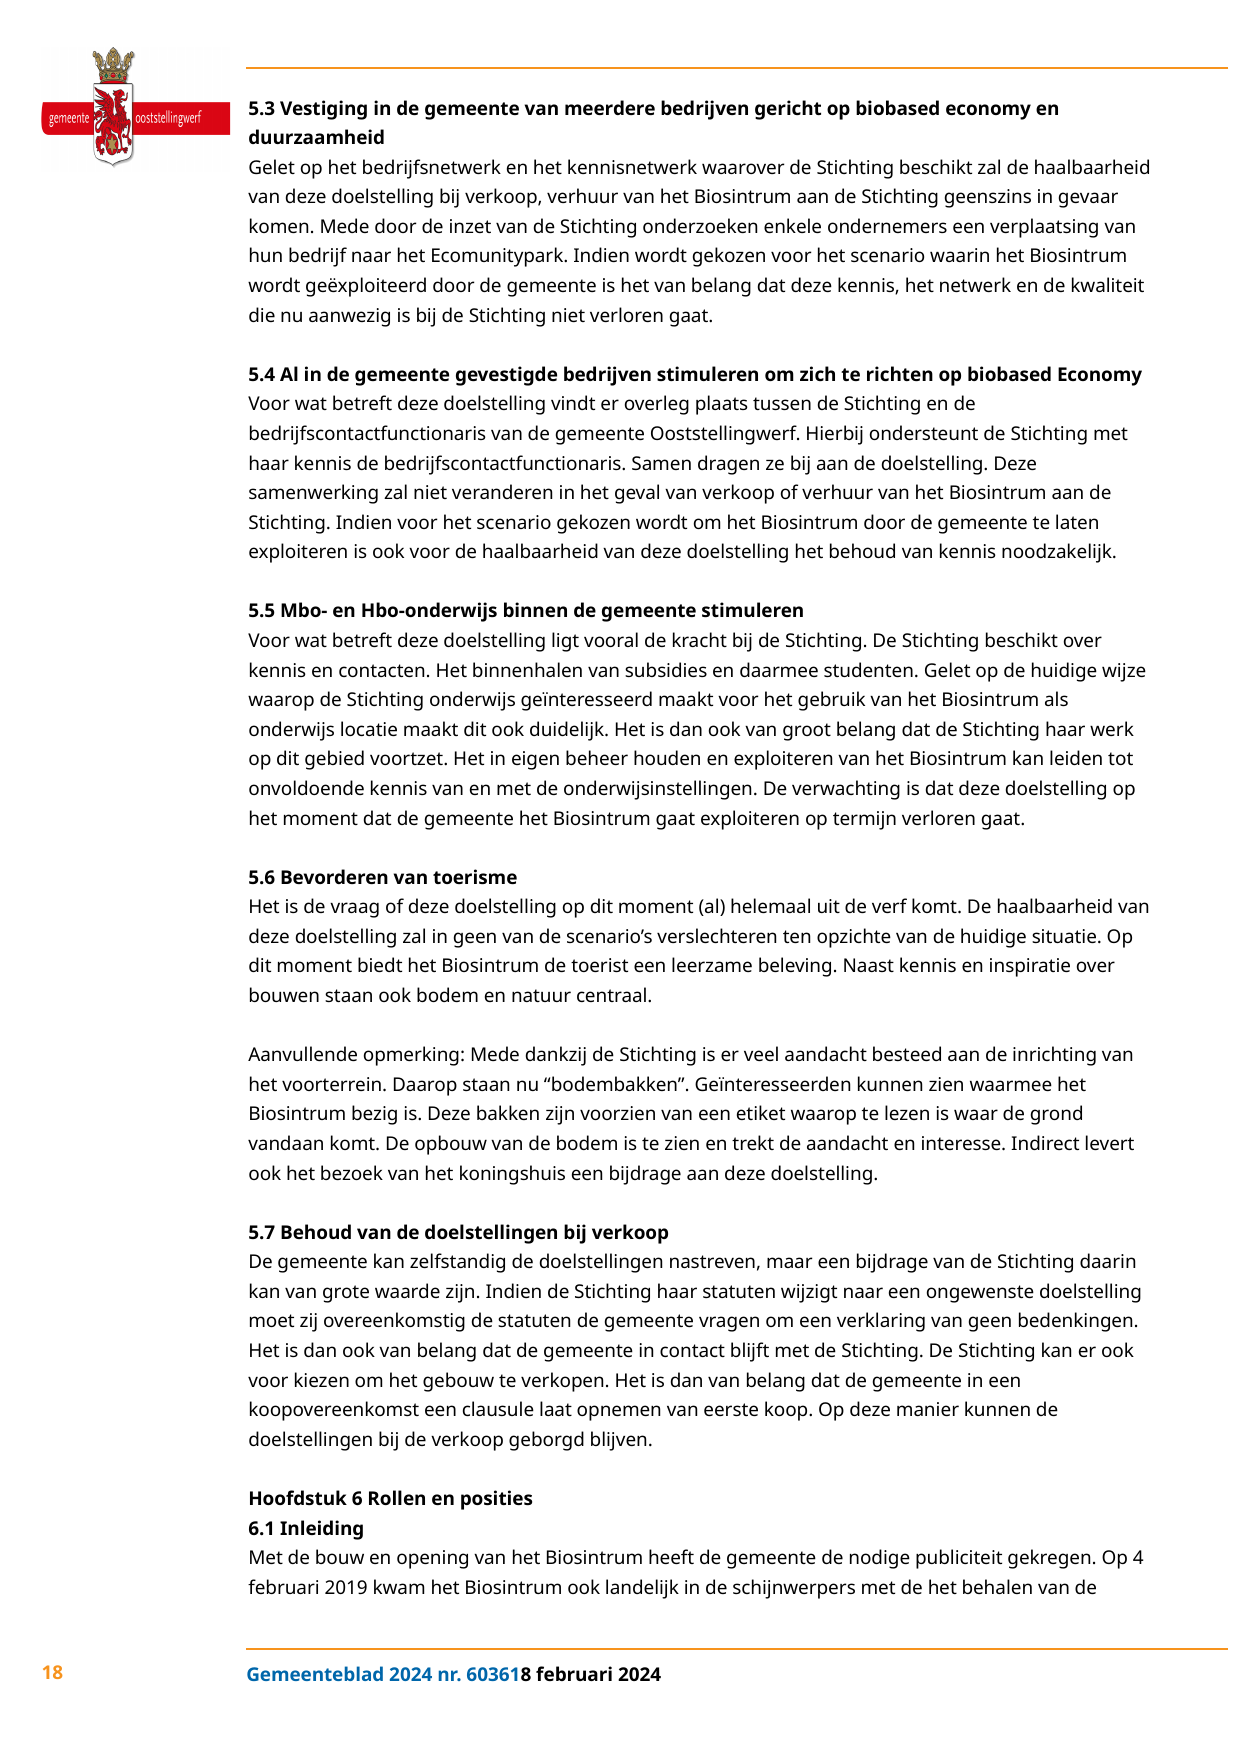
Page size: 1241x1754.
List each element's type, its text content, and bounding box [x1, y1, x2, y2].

picture [41, 47, 231, 172]
text 5.4 Al in de gemeente gevestigde bedrijven stimuleren om zich te richten op biobased Economy [248, 361, 1152, 387]
text 5.5 Mbo- en Hbo-onderwijs binnen de gemeente stimuleren [248, 598, 1152, 623]
text Voor wat betreft deze doelstelling ligt vooral de kracht bij de Stichting. De Stichting beschikt over kennis en contacten. Het binnenhalen van subsidies en daarmee studenten. Gelet op de huidige wijze waarop de Stichting onderwijs geïnteresseerd maakt voor het gebruik van het Biosintrum als onderwijs locatie maakt dit ook duidelijk. Het is dan ook van groot belang dat de Stichting haar werk op dit gebied voortzet. Het in eigen beheer houden en exploiteren van het Biosintrum kan leiden tot onvoldoende kennis van en met de onderwijsinstellingen. De verwachting is dat deze doelstelling op het moment dat de gemeente het Biosintrum gaat exploiteren op termijn verloren gaat. [248, 627, 1152, 831]
text 5.7 Behoud van de doelstellingen bij verkoop [248, 1219, 1152, 1245]
text De gemeente kan zelfstandig de doelstellingen nastreven, maar een bijdrage van de Stichting daarin kan van grote waarde zijn. Indien de Stichting haar statuten wijzigt naar een ongewenste doelstelling moet zij overeenkomstig de statuten de gemeente vragen om een verklaring van geen bedenkingen. Het is dan ook van belang dat de gemeente in contact blijft met de Stichting. De Stichting kan er ook voor kiezen om het gebouw te verkopen. Het is dan van belang dat de gemeente in een koopovereenkomst een clausule laat opnemen van eerste koop. Op deze manier kunnen de doelstellingen bij de verkoop geborgd blijven. [248, 1248, 1152, 1452]
text 5.3 Vestiging in de gemeente van meerdere bedrijven gericht op biobased economy en duurzaamheid [248, 95, 1152, 150]
text Voor wat betreft deze doelstelling vindt er overleg plaats tussen de Stichting en de bedrijfscontactfunctionaris van de gemeente Ooststellingwerf. Hierbij ondersteunt de Stichting met haar kennis de bedrijfscontactfunctionaris. Samen dragen ze bij aan de doelstelling. Deze samenwerking zal niet veranderen in het geval van verkoop of verhuur van het Biosintrum aan de Stichting. Indien voor het scenario gekozen wordt om het Biosintrum door de gemeente te laten exploiteren is ook voor de haalbaarheid van deze doelstelling het behoud van kennis noodzakelijk. [248, 391, 1152, 564]
text Aanvullende opmerking: Mede dankzij de Stichting is er veel aandacht besteed aan de inrichting van het voorterrein. Daarop staan nu “bodembakken”. Geïnteresseerden kunnen zien waarmee het Biosintrum bezig is. Deze bakken zijn voorzien van een etiket waarop te lezen is waar de grond vandaan komt. De opbouw van de bodem is te zien en trekt de aandacht en interesse. Indirect levert ook het bezoek van het koningshuis een bijdrage aan deze doelstelling. [248, 1041, 1152, 1186]
text Het is de vraag of deze doelstelling op dit moment (al) helemaal uit de verf komt. De haalbaarheid van deze doelstelling zal in geen van de scenario’s verslechteren ten opzichte van de huidige situatie. Op dit moment biedt het Biosintrum de toerist een leerzame beleving. Naast kennis en inspiratie over bouwen staan ook bodem en natuur centraal. [248, 893, 1152, 1008]
text 6.1 Inleiding [248, 1515, 1152, 1541]
text Met de bouw en opening van het Biosintrum heeft de gemeente de nodige publiciteit gekregen. Op 4 februari 2019 kwam het Biosintrum ook landelijk in de schijnwerpers met de het behalen van de [248, 1544, 1152, 1600]
text Hoofdstuk 6 Rollen en posities [248, 1485, 1152, 1511]
text 5.6 Bevorderen van toerisme [248, 864, 1152, 890]
text Gelet op het bedrijfsnetwerk en het kennisnetwerk waarover de Stichting beschikt zal de haalbaarheid van deze doelstelling bij verkoop, verhuur van het Biosintrum aan de Stichting geenszins in gevaar komen. Mede door de inzet van de Stichting onderzoeken enkele ondernemers een verplaatsing van hun bedrijf naar het Ecomunitypark. Indien wordt gekozen voor het scenario waarin het Biosintrum wordt geëxploiteerd door de gemeente is het van belang dat deze kennis, het netwerk en de kwaliteit die nu aanwezig is bij de Stichting niet verloren gaat. [248, 154, 1152, 328]
